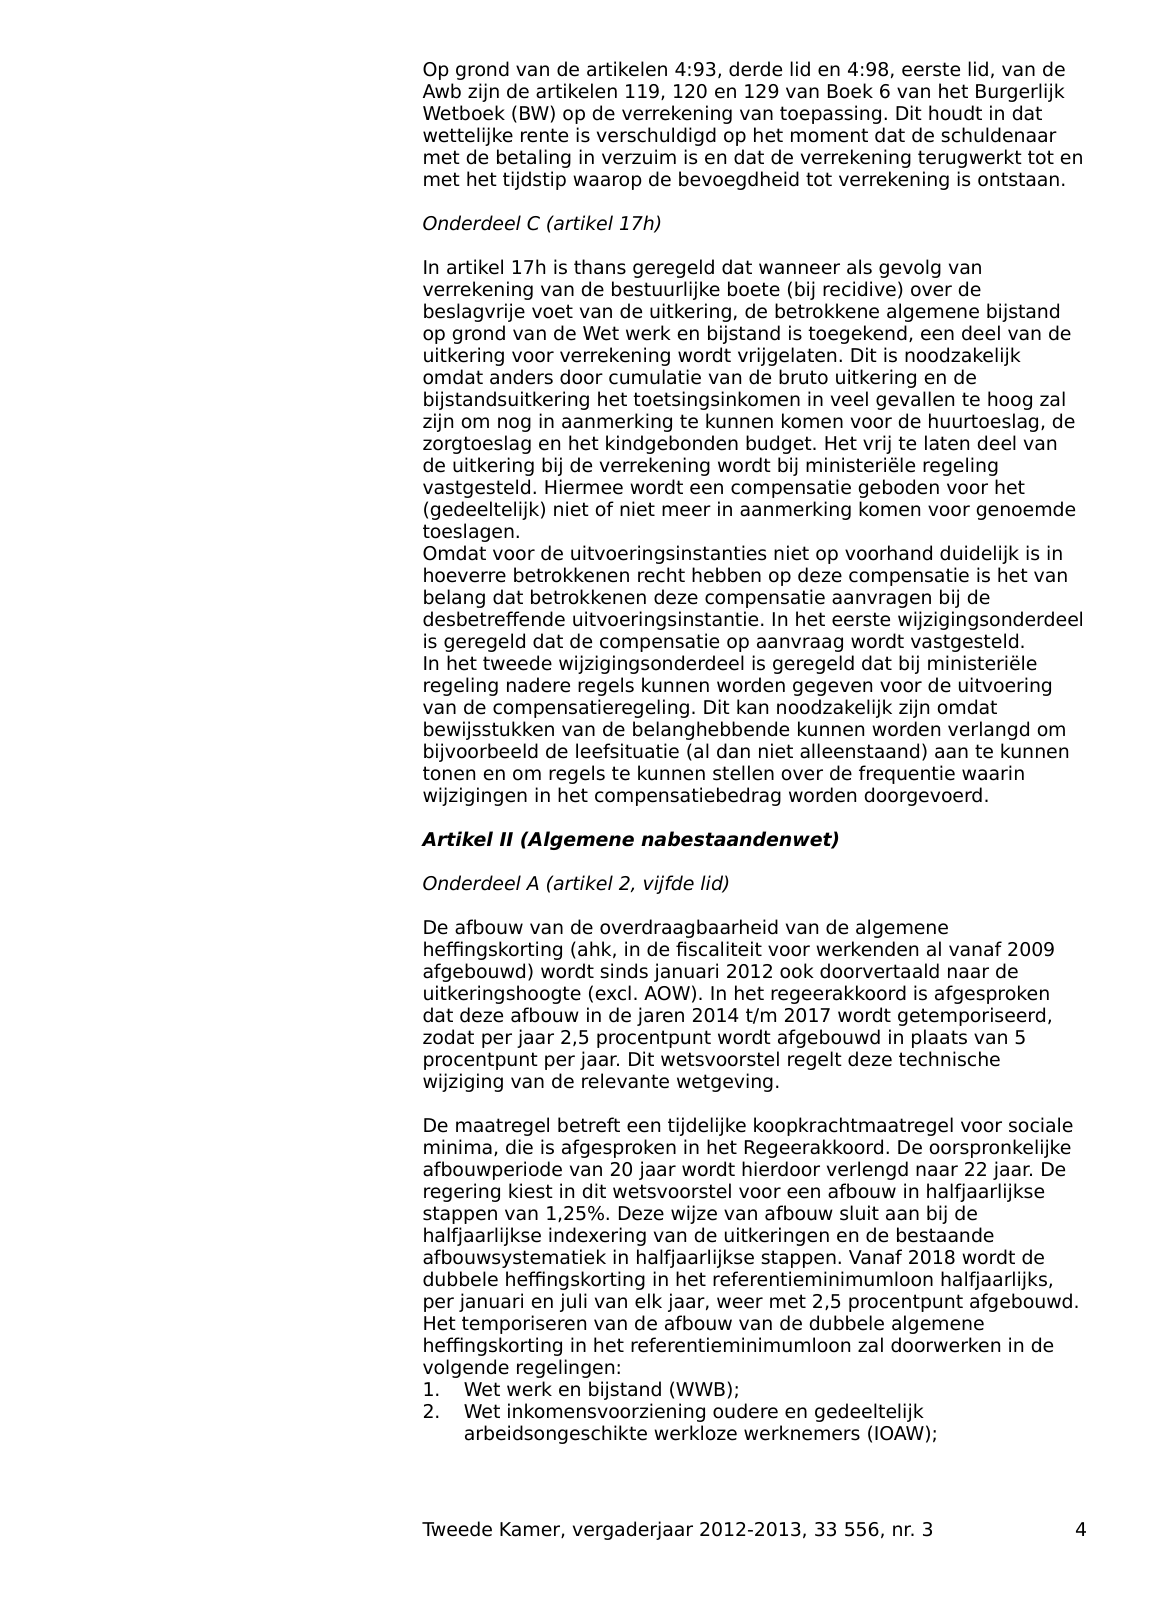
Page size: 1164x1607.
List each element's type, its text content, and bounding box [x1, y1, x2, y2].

text In het tweede wijzigingsonderdeel is geregeld dat bij ministeriële regeling nadere regels kunnen worden gegeven voor de uitvoering van de compensatieregeling. Dit kan noodzakelijk zijn omdat bewijsstukken van de belanghebbende kunnen worden verlangd om bijvoorbeeld de leefsituatie (al dan niet alleenstaand) aan te kunnen tonen en om regels te kunnen stellen over de frequentie waarin wijzigingen in het compensatiebedrag worden doorgevoerd. [422, 653, 1087, 807]
text Op grond van de artikelen 4:93, derde lid en 4:98, eerste lid, van de Awb zijn de artikelen 119, 120 en 129 van Boek 6 van het Burgerlijk Wetboek (BW) op de verrekening van toepassing. Dit houdt in dat wettelijke rente is verschuldigd op het moment dat de schuldenaar met de betaling in verzuim is en dat de verrekening terugwerkt tot en met het tijdstip waarop de bevoegdheid tot verrekening is ontstaan. [422, 59, 1087, 191]
text De maatregel betreft een tijdelijke koopkrachtmaatregel voor sociale minima, die is afgesproken in het Regeerakkoord. De oorspronkelijke afbouwperiode van 20 jaar wordt hierdoor verlengd naar 22 jaar. De regering kiest in dit wetsvoorstel voor een afbouw in halfjaarlijkse stappen van 1,25%. Deze wijze van afbouw sluit aan bij de halfjaarlijkse indexering van de uitkeringen en de bestaande afbouwsystematiek in halfjaarlijkse stappen. Vanaf 2018 wordt de dubbele heffingskorting in het referentieminimumloon halfjaarlijks, per januari en juli van elk jaar, weer met 2,5 procentpunt afgebouwd. [422, 1115, 1087, 1313]
text Omdat voor de uitvoeringsinstanties niet op voorhand duidelijk is in hoeverre betrokkenen recht hebben op deze compensatie is het van belang dat betrokkenen deze compensatie aanvragen bij de desbetreffende uitvoeringsinstantie. In het eerste wijzigingsonderdeel is geregeld dat de compensatie op aanvraag wordt vastgesteld. [422, 543, 1087, 653]
text De afbouw van de overdraagbaarheid van de algemene heffingskorting (ahk, in de fiscaliteit voor werkenden al vanaf 2009 afgebouwd) wordt sinds januari 2012 ook doorvertaald naar de uitkeringshoogte (excl. AOW). In het regeerakkoord is afgesproken dat deze afbouw in de jaren 2014 t/m 2017 wordt getemporiseerd, zodat per jaar 2,5 procentpunt wordt afgebouwd in plaats van 5 procentpunt per jaar. Dit wetsvoorstel regelt deze technische wijziging van de relevante wetgeving. [422, 917, 1087, 1093]
text 1. Wet werk en bijstand (WWB); [422, 1379, 1087, 1401]
text 2. Wet inkomensvoorziening oudere en gedeeltelijk arbeidsongeschikte werkloze werknemers (IOAW); [422, 1401, 1087, 1445]
subtitle Onderdeel C (artikel 17h) [422, 213, 1087, 235]
subtitle Onderdeel A (artikel 2, vijfde lid) [422, 873, 1087, 895]
text Het temporiseren van de afbouw van de dubbele algemene heffingskorting in het referentieminimumloon zal doorwerken in de volgende regelingen: [422, 1313, 1087, 1379]
subtitle Artikel II (Algemene nabestaandenwet) [422, 829, 1087, 851]
text In artikel 17h is thans geregeld dat wanneer als gevolg van verrekening van de bestuurlijke boete (bij recidive) over de beslagvrije voet van de uitkering, de betrokkene algemene bijstand op grond van de Wet werk en bijstand is toegekend, een deel van de uitkering voor verrekening wordt vrijgelaten. Dit is noodzakelijk omdat anders door cumulatie van de bruto uitkering en de bijstandsuitkering het toetsingsinkomen in veel gevallen te hoog zal zijn om nog in aanmerking te kunnen komen voor de huurtoeslag, de zorgtoeslag en het kindgebonden budget. Het vrij te laten deel van de uitkering bij de verrekening wordt bij ministeriële regeling vastgesteld. Hiermee wordt een compensatie geboden voor het (gedeeltelijk) niet of niet meer in aanmerking komen voor genoemde toeslagen. [422, 257, 1087, 543]
